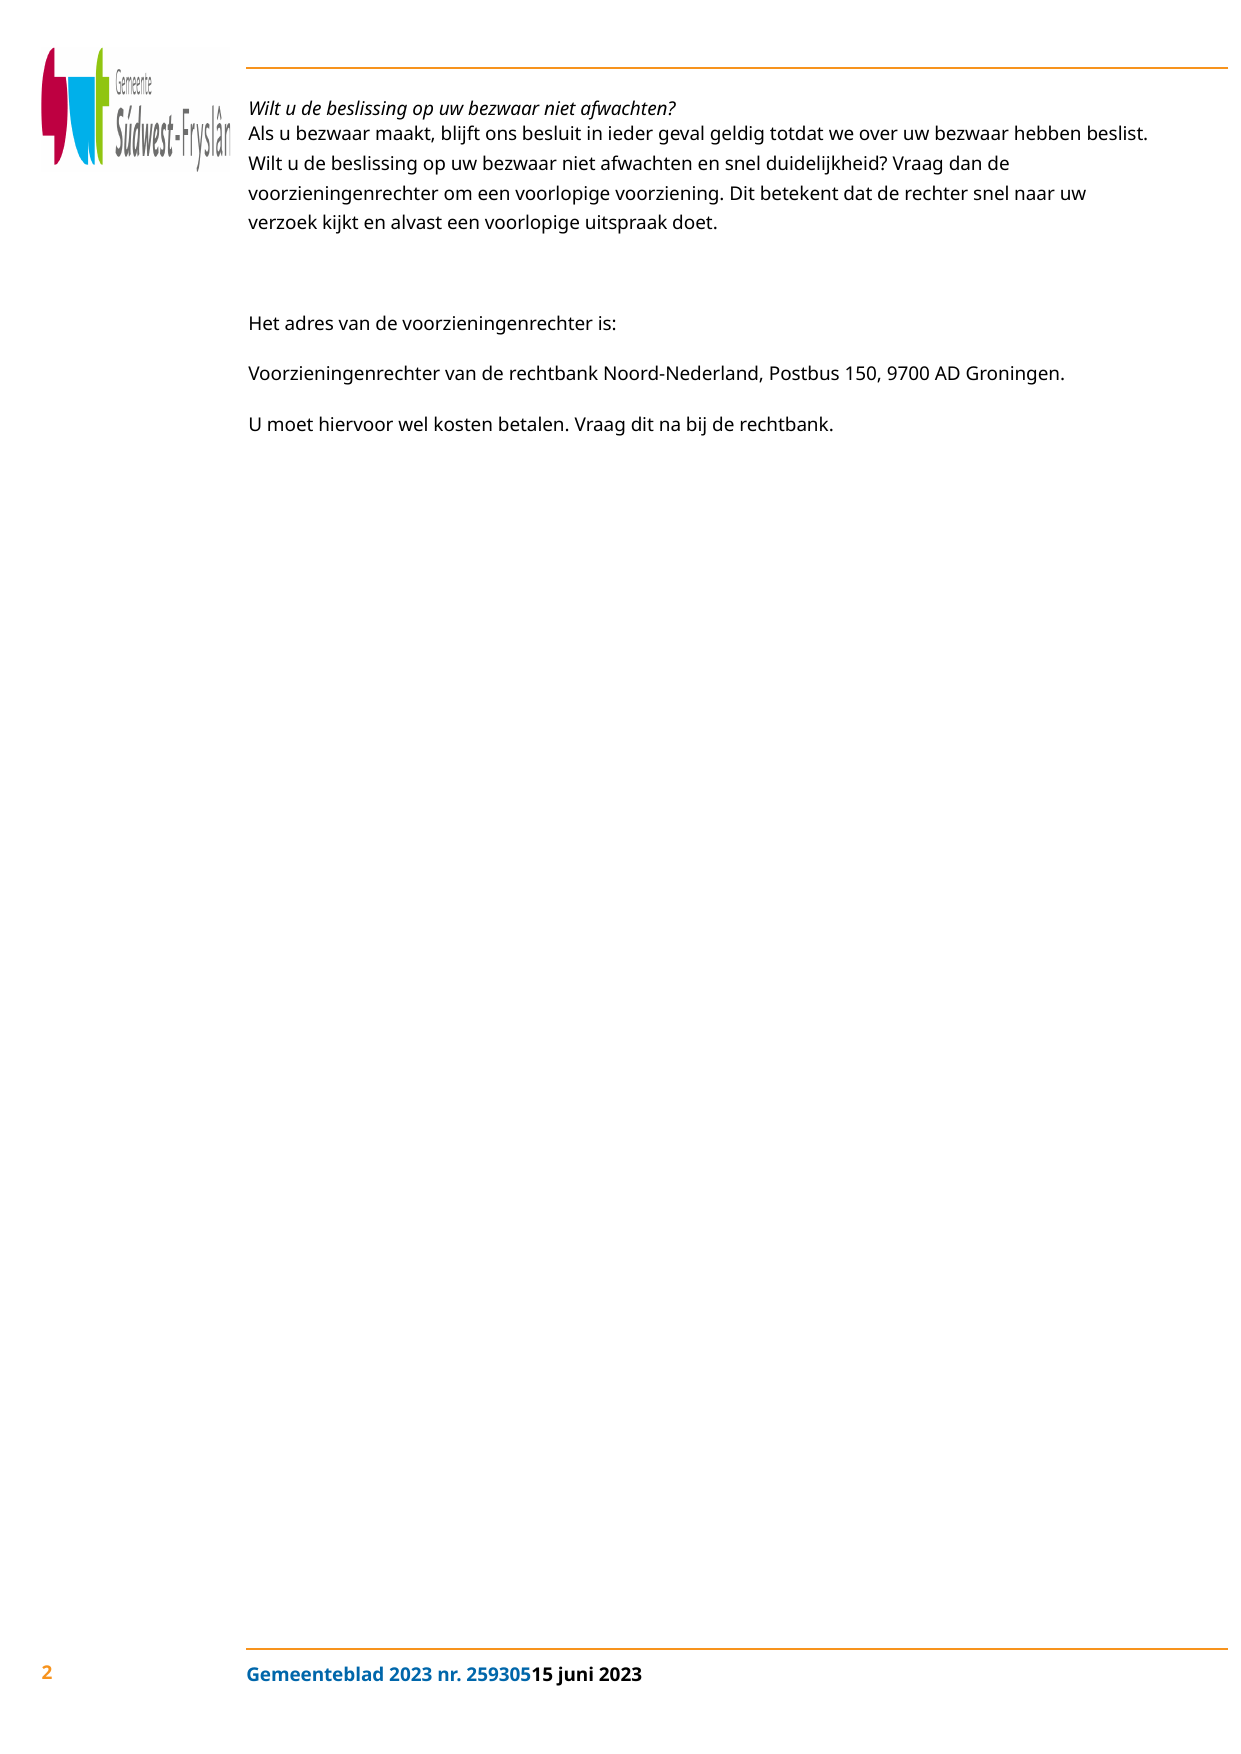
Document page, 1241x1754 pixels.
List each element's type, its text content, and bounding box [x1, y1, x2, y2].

text Wilt u de beslissing op uw bezwaar niet afwachten? [248, 95, 1152, 121]
text Voorzieningenrechter van de rechtbank Noord-Nederland, Postbus 150, 9700 AD Groningen. [248, 361, 1152, 386]
text Als u bezwaar maakt, blijft ons besluit in ieder geval geldig totdat we over uw bezwaar hebben beslist. Wilt u de beslissing op uw bezwaar niet afwachten en snel duidelijkheid? Vraag dan de voorzieningenrechter om een voorlopige voorziening. Dit betekent dat de rechter snel naar uw verzoek kijkt en alvast een voorlopige uitspraak doet. [248, 121, 1152, 235]
text U moet hiervoor wel kosten betalen. Vraag dit na bij de rechtbank. [248, 411, 1152, 437]
text Het adres van de voorzieningenrechter is: [248, 310, 1152, 336]
picture [41, 47, 231, 172]
